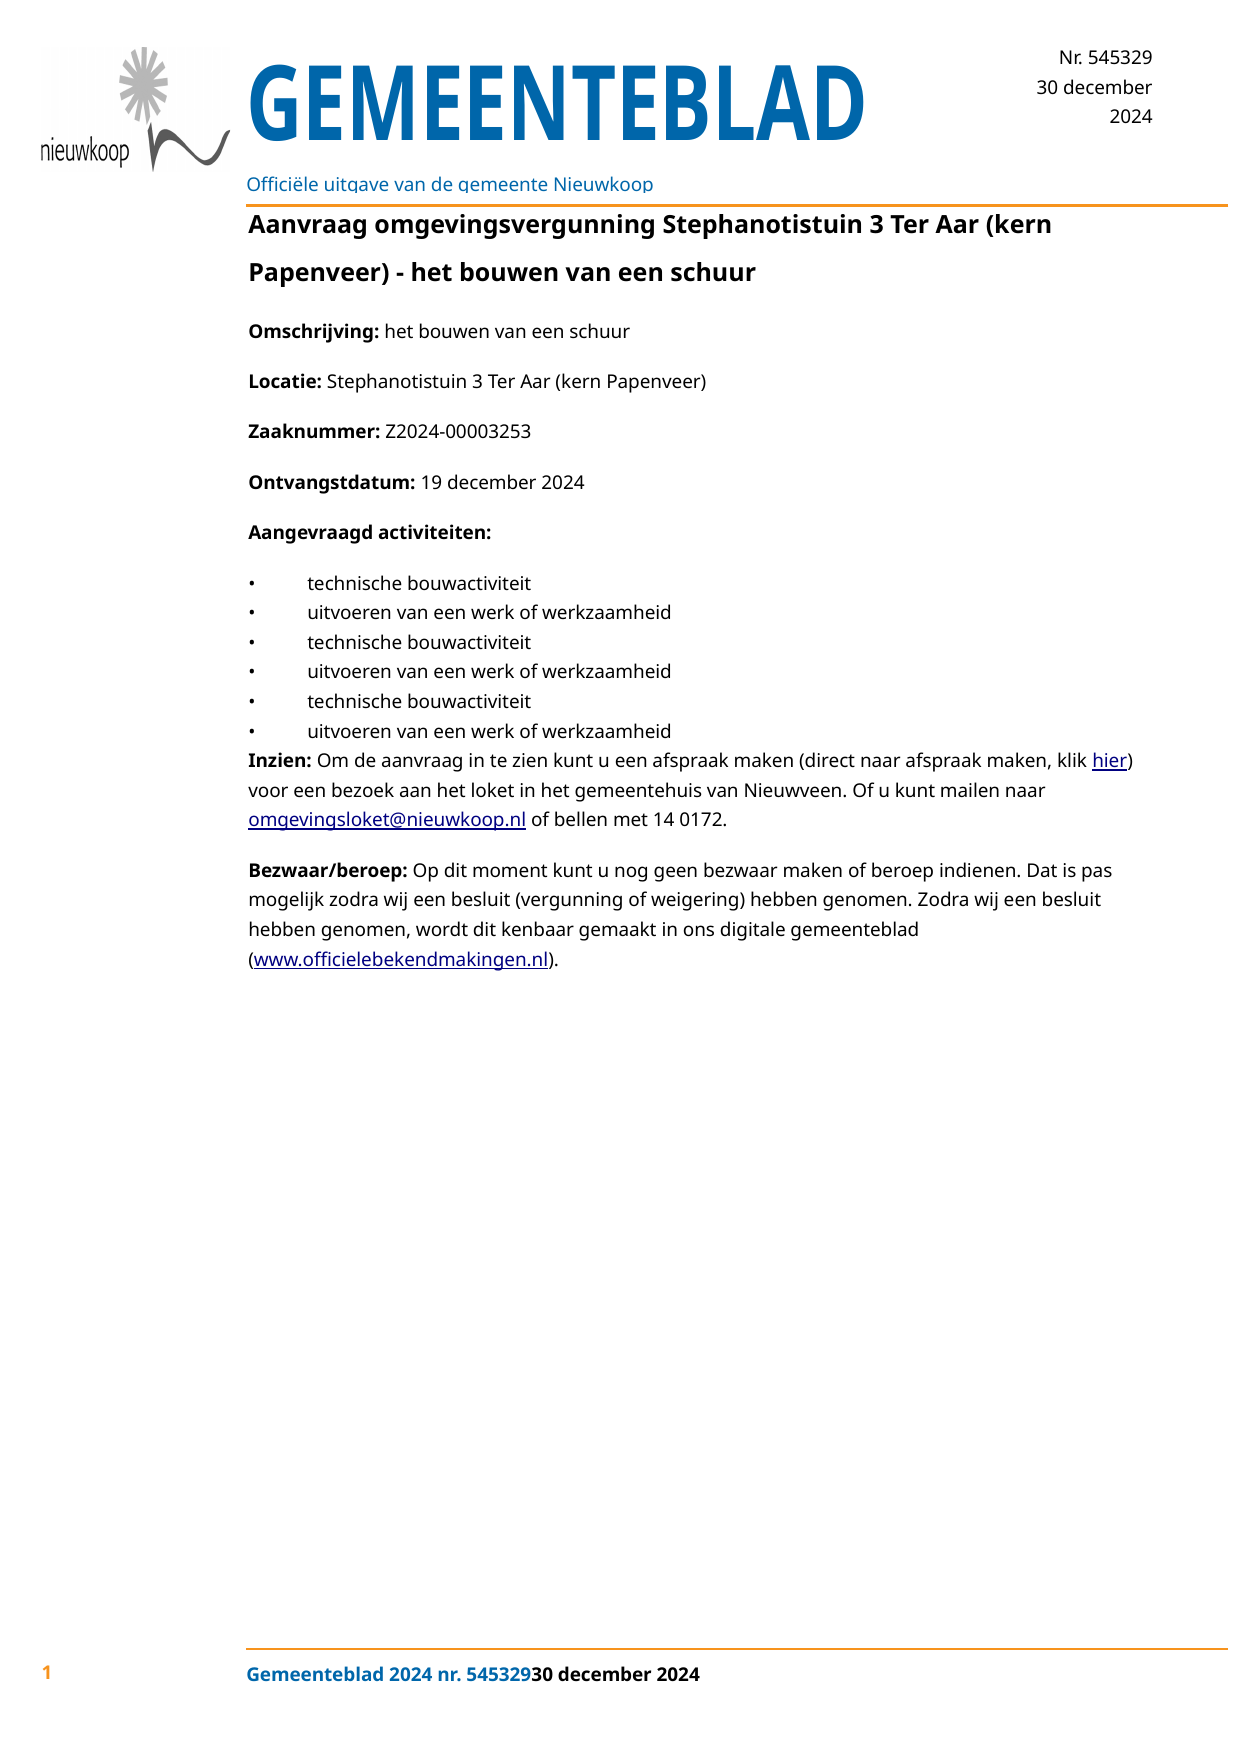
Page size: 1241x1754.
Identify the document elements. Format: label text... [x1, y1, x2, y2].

text Aanvraag omgevingsvergunning Stephanotistuin 3 Ter Aar (kern Papenveer) - het bouwen van een schuur [248, 207, 1152, 288]
text Inzien: Om de aanvraag in te zien kunt u een afspraak maken (direct naar afspraak maken, klik hier) voor een bezoek aan het loket in het gemeentehuis van Nieuwveen. Of u kunt mailen naar omgevingsloket@nieuwkoop.nl of bellen met 14 0172. [248, 747, 1152, 832]
list uitvoeren van een werk of werkzaamheid [248, 718, 1152, 744]
list uitvoeren van een werk of werkzaamheid [248, 659, 1152, 684]
text Zaaknummer: Z2024-00003253 [248, 419, 1152, 444]
picture [41, 47, 231, 172]
text Locatie: Stephanotistuin 3 Ter Aar (kern Papenveer) [248, 368, 1152, 394]
text Ontvangstdatum: 19 december 2024 [248, 469, 1152, 495]
list technische bouwactiviteit [248, 629, 1152, 655]
text Bezwaar/beroep: Op dit moment kunt u nog geen bezwaar maken of beroep indienen. Dat is pas mogelijk zodra wij een besluit (vergunning of weigering) hebben genomen. Zodra wij een besluit hebben genomen, wordt dit kenbaar gemaakt in ons digitale gemeenteblad (www.officielebekendmakingen.nl). [248, 857, 1152, 972]
list uitvoeren van een werk of werkzaamheid [248, 599, 1152, 625]
text Omschrijving: het bouwen van een schuur [248, 318, 1152, 344]
list technische bouwactiviteit [248, 688, 1152, 714]
text Aangevraagd activiteiten: [248, 519, 1152, 545]
list technische bouwactiviteit [248, 570, 1152, 596]
